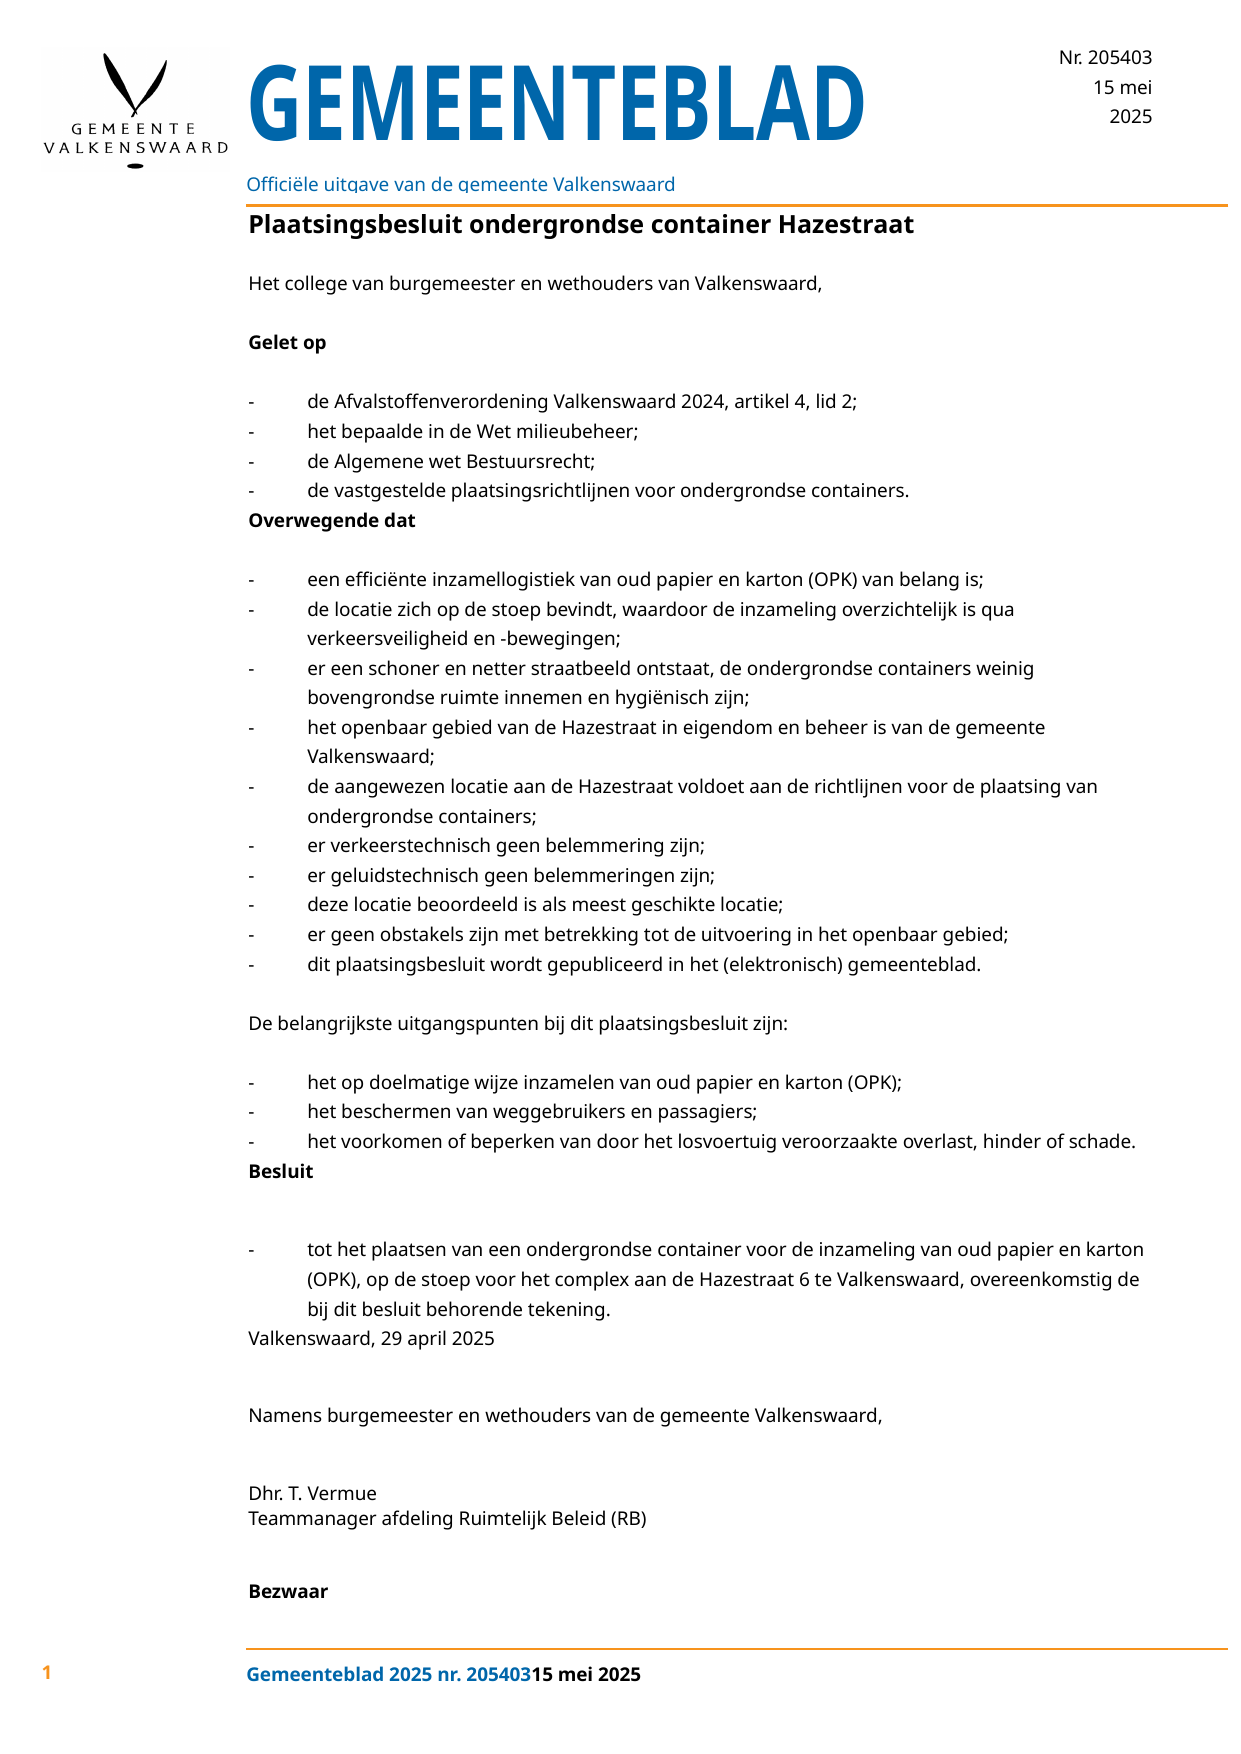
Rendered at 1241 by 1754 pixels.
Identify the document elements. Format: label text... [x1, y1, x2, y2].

text Bezwaar [248, 1578, 1152, 1603]
list het voorkomen of beperken van door het losvoertuig veroorzaakte overlast, hinder of schade. [248, 1128, 1152, 1154]
list deze locatie beoordeeld is als meest geschikte locatie; [248, 892, 1152, 917]
list een efficiënte inzamellogistiek van oud papier en karton (OPK) van belang is; [248, 566, 1152, 592]
list het op doelmatige wijze inzamelen van oud papier en karton (OPK); [248, 1069, 1152, 1095]
list er geluidstechnisch geen belemmeringen zijn; [248, 862, 1152, 888]
text Dhr. T. Vermue [248, 1480, 1152, 1506]
list de locatie zich op de stoep bevindt, waardoor de inzameling overzichtelijk is qua verkeersveiligheid en -bewegingen; [248, 596, 1152, 651]
list de Algemene wet Bestuursrecht; [248, 448, 1152, 473]
list de aangewezen locatie aan de Hazestraat voldoet aan de richtlijnen voor de plaatsing van ondergrondse containers; [248, 773, 1152, 828]
list de vastgestelde plaatsingsrichtlijnen voor ondergrondse containers. [248, 477, 1152, 503]
list de Afvalstoffenverordening Valkenswaard 2024, artikel 4, lid 2; [248, 389, 1152, 414]
list het beschermen van weggebruikers en passagiers; [248, 1099, 1152, 1124]
picture [41, 47, 231, 172]
list er geen obstakels zijn met betrekking tot de uitvoering in het openbaar gebied; [248, 921, 1152, 947]
text Namens burgemeester en wethouders van de gemeente Valkenswaard, [248, 1403, 1152, 1428]
list er verkeerstechnisch geen belemmering zijn; [248, 832, 1152, 858]
list het bepaalde in de Wet milieubeheer; [248, 418, 1152, 444]
text Valkenswaard, 29 april 2025 [248, 1325, 1152, 1351]
list dit plaatsingsbesluit wordt gepubliceerd in het (elektronisch) gemeenteblad. [248, 951, 1152, 976]
text Besluit [248, 1158, 1152, 1183]
list tot het plaatsen van een ondergrondse container voor de inzameling van oud papier en karton (OPK), op de stoep voor het complex aan de Hazestraat 6 te Valkenswaard, overeenkomstig de bij dit besluit behorende tekening. [248, 1237, 1152, 1322]
text Het college van burgemeester en wethouders van Valkenswaard, [248, 270, 1152, 296]
text Gelet op [248, 329, 1152, 355]
text Overwegende dat [248, 507, 1152, 533]
list het openbaar gebied van de Hazestraat in eigendom en beheer is van de gemeente Valkenswaard; [248, 714, 1152, 769]
text De belangrijkste uitgangspunten bij dit plaatsingsbesluit zijn: [248, 1010, 1152, 1036]
text Plaatsingsbesluit ondergrondse container Hazestraat [248, 207, 1152, 241]
list er een schoner en netter straatbeeld ontstaat, de ondergrondse containers weinig bovengrondse ruimte innemen en hygiënisch zijn; [248, 655, 1152, 710]
text Teammanager afdeling Ruimtelijk Beleid (RB) [248, 1506, 1152, 1531]
